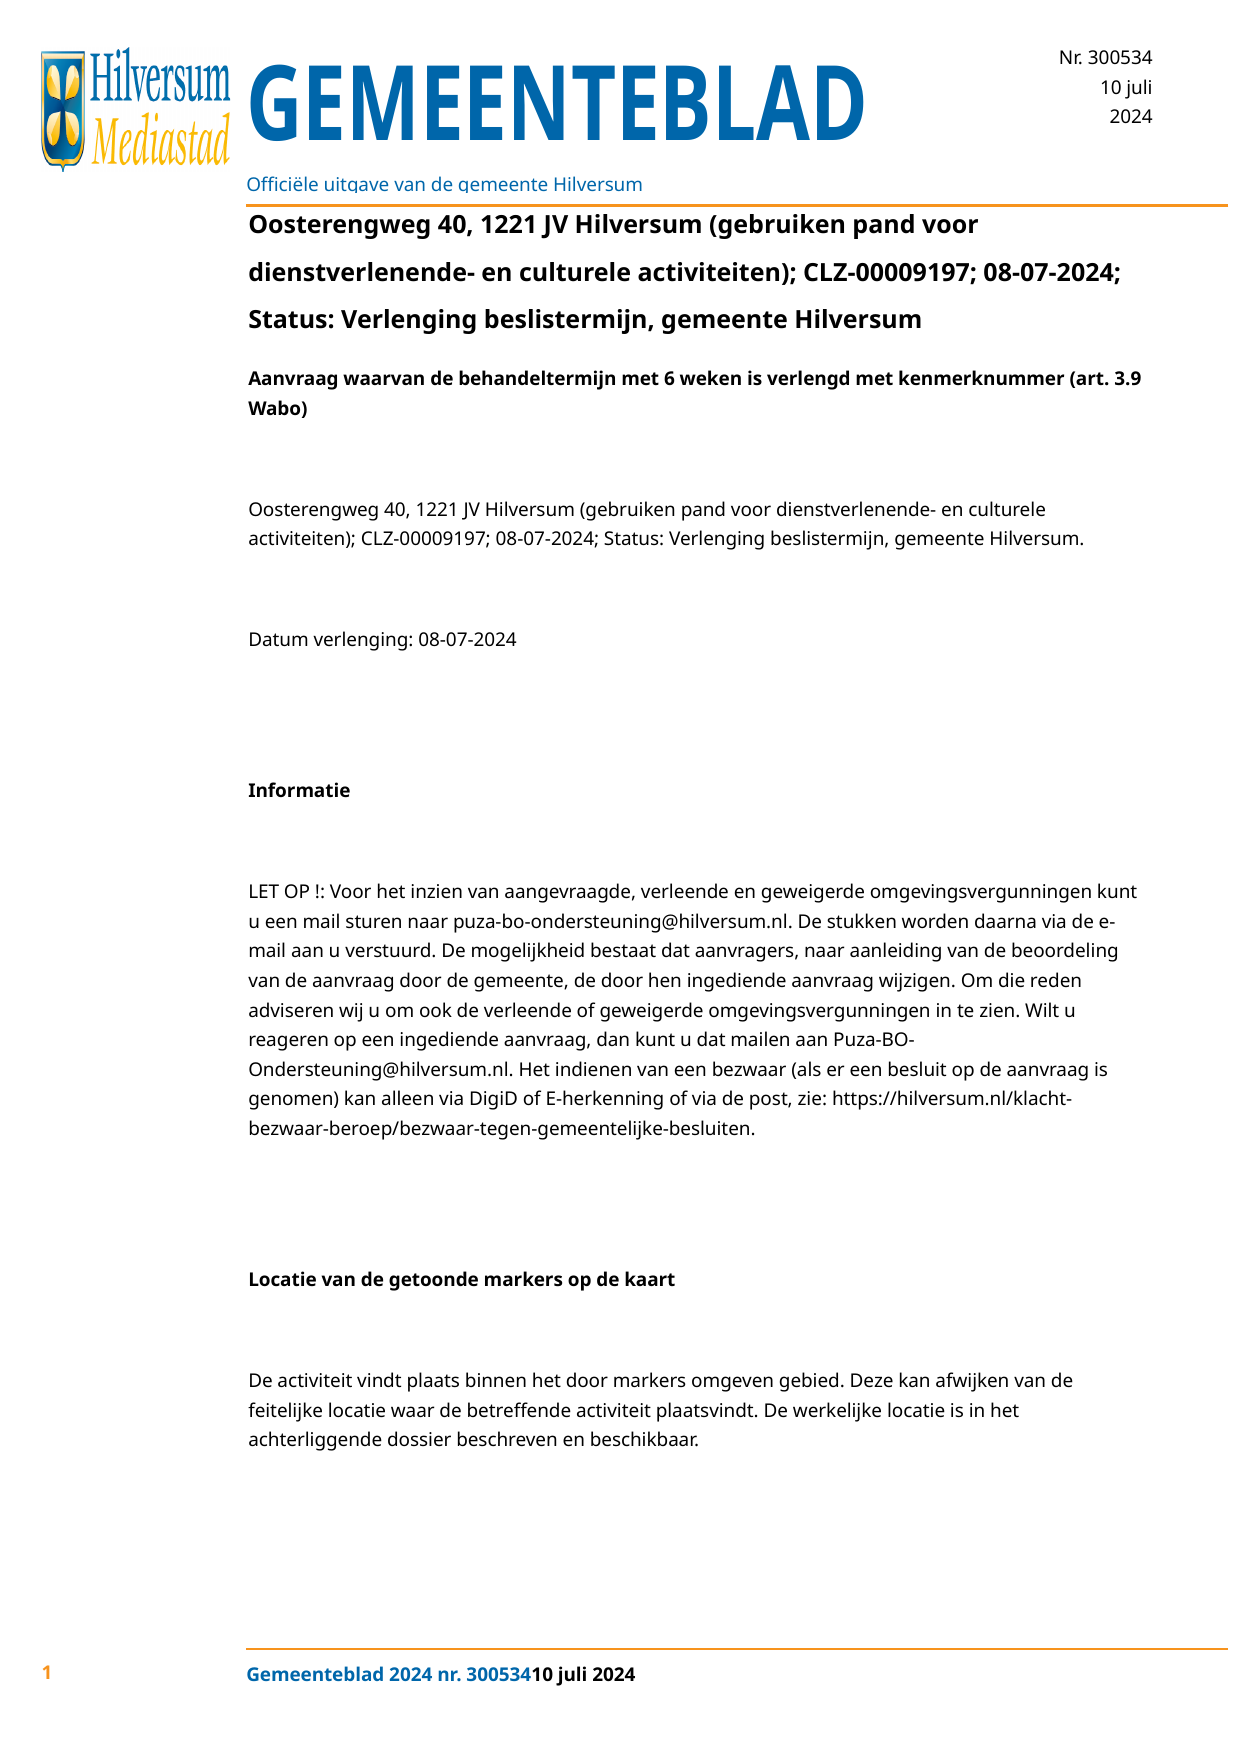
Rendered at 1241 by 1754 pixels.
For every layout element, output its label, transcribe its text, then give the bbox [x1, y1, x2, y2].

text De activiteit vindt plaats binnen het door markers omgeven gebied. Deze kan afwijken van de feitelijke locatie waar de betreffende activiteit plaatsvindt. De werkelijke locatie is in het achterliggende dossier beschreven en beschikbaar. [248, 1367, 1152, 1452]
text Aanvraag waarvan de behandeltermijn met 6 weken is verlengd met kenmerknummer (art. 3.9 Wabo) [248, 366, 1152, 421]
text Locatie van de getoonde markers op de kaart [248, 1266, 1152, 1292]
text Informatie [248, 778, 1152, 803]
picture [41, 47, 231, 172]
text LET OP !: Voor het inzien van aangevraagde, verleende en geweigerde omgevingsvergunningen kunt u een mail sturen naar puza-bo-ondersteuning@hilversum.nl. De stukken worden daarna via de e-mail aan u verstuurd. De mogelijkheid bestaat dat aanvragers, naar aanleiding van de beoordeling van de aanvraag door de gemeente, de door hen ingediende aanvraag wijzigen. Om die reden adviseren wij u om ook de verleende of geweigerde omgevingsvergunningen in te zien. Wilt u reageren op een ingediende aanvraag, dan kunt u dat mailen aan Puza-BO-Ondersteuning@hilversum.nl. Het indienen van een bezwaar (als er een besluit op de aanvraag is genomen) kan alleen via DigiD of E-herkenning of via de post, zie: https://hilversum.nl/klacht-bezwaar-beroep/bezwaar-tegen-gemeentelijke-besluiten. [248, 878, 1152, 1141]
text Oosterengweg 40, 1221 JV Hilversum (gebruiken pand voor dienstverlenende- en culturele activiteiten); CLZ-00009197; 08-07-2024; Status: Verlenging beslistermijn, gemeente Hilversum. [248, 496, 1152, 551]
text Oosterengweg 40, 1221 JV Hilversum (gebruiken pand voor dienstverlenende- en culturele activiteiten); CLZ-00009197; 08-07-2024; Status: Verlenging beslistermijn, gemeente Hilversum [248, 207, 1152, 336]
text Datum verlenging: 08-07-2024 [248, 626, 1152, 652]
